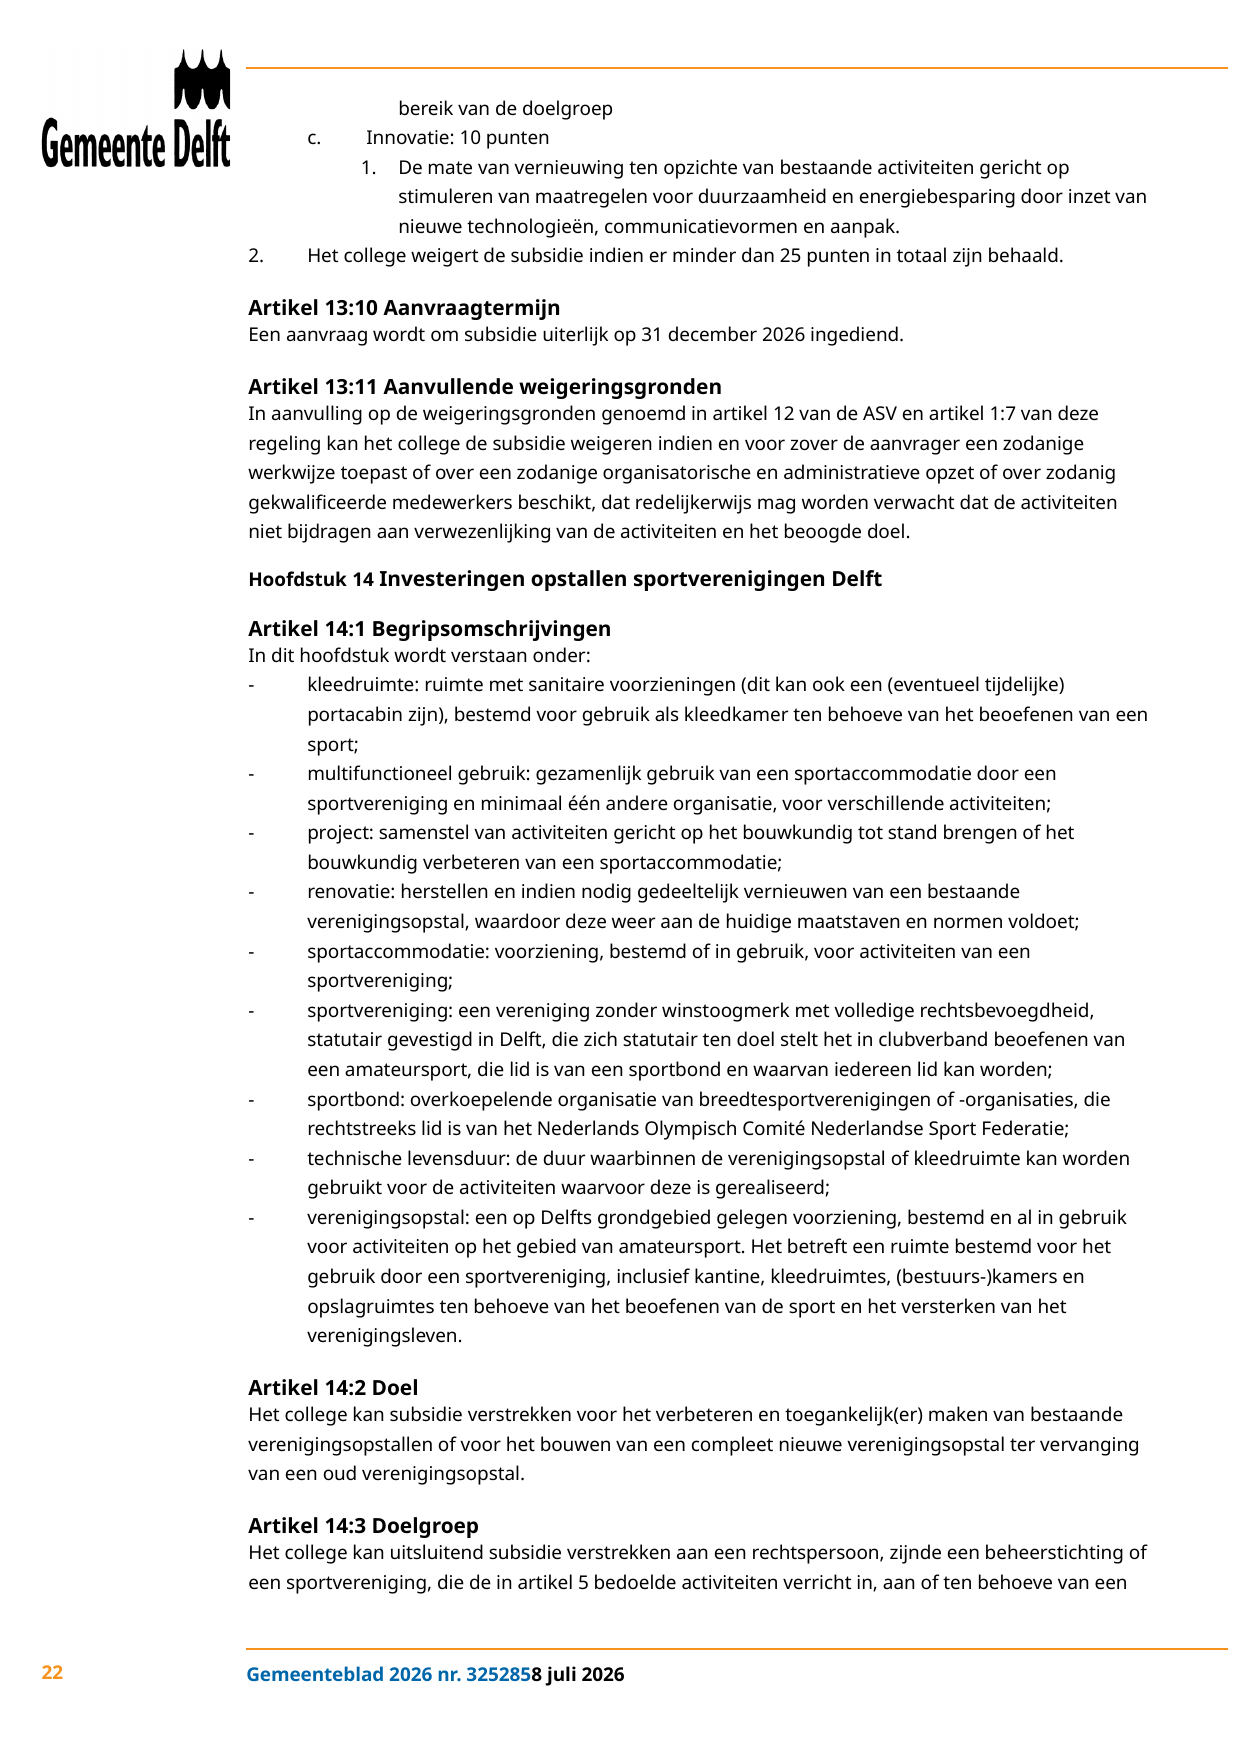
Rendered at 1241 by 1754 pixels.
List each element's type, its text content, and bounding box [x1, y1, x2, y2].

text Het college kan uitsluitend subsidie verstrekken aan een rechtspersoon, zijnde een beheerstichting of een sportvereniging, die de in artikel 5 bedoelde activiteiten verricht in, aan of ten behoeve van een [248, 1539, 1152, 1595]
list multifunctioneel gebruik: gezamenlijk gebruik van een sportaccommodatie door een sportvereniging en minimaal één andere organisatie, voor verschillende activiteiten; [248, 760, 1152, 816]
text Artikel 14:1 Begripsomschrijvingen [248, 614, 1152, 642]
list De mate van vernieuwing ten opzichte van bestaande activiteiten gericht op stimuleren van maatregelen voor duurzaamheid en energiebesparing door inzet van nieuwe technologieën, communicatievormen en aanpak. [361, 154, 1152, 239]
text In aanvulling op de weigeringsgronden genoemd in artikel 12 van de ASV en artikel 1:7 van deze regeling kan het college de subsidie weigeren indien en voor zover de aanvrager een zodanige werkwijze toepast of over een zodanige organisatorische en administratieve opzet of over zodanig gekwalificeerde medewerkers beschikt, dat redelijkerwijs mag worden verwacht dat de activiteiten niet bijdragen aan verwezenlijking van de activiteiten en het beoogde doel. [248, 400, 1152, 544]
list renovatie: herstellen en indien nodig gedeeltelijk vernieuwen van een bestaande verenigingsopstal, waardoor deze weer aan de huidige maatstaven en normen voldoet; [248, 879, 1152, 934]
list sportbond: overkoepelende organisatie van breedtesportverenigingen of -organisaties, die rechtstreeks lid is van het Nederlands Olympisch Comité Nederlandse Sport Federatie; [248, 1086, 1152, 1141]
text Hoofdstuk 14 Investeringen opstallen sportverenigingen Delft [248, 564, 1152, 593]
text Een aanvraag wordt om subsidie uiterlijk op 31 december 2026 ingediend. [248, 322, 1152, 347]
list kleedruimte: ruimte met sanitaire voorzieningen (dit kan ook een (eventueel tijdelijke) portacabin zijn), bestemd voor gebruik als kleedkamer ten behoeve van het beoefenen van een sport; [248, 672, 1152, 757]
list sportvereniging: een vereniging zonder winstoogmerk met volledige rechtsbevoegdheid, statutair gevestigd in Delft, die zich statutair ten doel stelt het in clubverband beoefenen van een amateursport, die lid is van een sportbond en waarvan iedereen lid kan worden; [248, 997, 1152, 1082]
text Artikel 13:11 Aanvullende weigeringsgronden [248, 372, 1152, 400]
list project: samenstel van activiteiten gericht op het bouwkundig tot stand brengen of het bouwkundig verbeteren van een sportaccommodatie; [248, 819, 1152, 875]
text Het college kan subsidie verstrekken voor het verbeteren en toegankelijk(er) maken van bestaande verenigingsopstallen of voor het bouwen van een compleet nieuwe verenigingsopstal ter vervanging van een oud verenigingsopstal. [248, 1401, 1152, 1486]
list bereik van de doelgroep [361, 95, 1152, 121]
list sportaccommodatie: voorziening, bestemd of in gebruik, voor activiteiten van een sportvereniging; [248, 938, 1152, 993]
picture [41, 47, 231, 172]
text Artikel 13:10 Aanvraagtermijn [248, 293, 1152, 322]
list Innovatie: 10 punten [307, 124, 1152, 150]
list verenigingsopstal: een op Delfts grondgebied gelegen voorziening, bestemd en al in gebruik voor activiteiten op het gebied van amateursport. Het betreft een ruimte bestemd voor het gebruik door een sportvereniging, inclusief kantine, kleedruimtes, (bestuurs-)kamers en opslagruimtes ten behoeve van het beoefenen van de sport en het versterken van het verenigingsleven. [248, 1204, 1152, 1348]
text In dit hoofdstuk wordt verstaan onder: [248, 642, 1152, 668]
text Artikel 14:3 Doelgroep [248, 1511, 1152, 1539]
text Artikel 14:2 Doel [248, 1373, 1152, 1401]
list Het college weigert de subsidie indien er minder dan 25 punten in totaal zijn behaald. [248, 243, 1152, 268]
list technische levensduur: de duur waarbinnen de verenigingsopstal of kleedruimte kan worden gebruikt voor de activiteiten waarvoor deze is gerealiseerd; [248, 1145, 1152, 1200]
